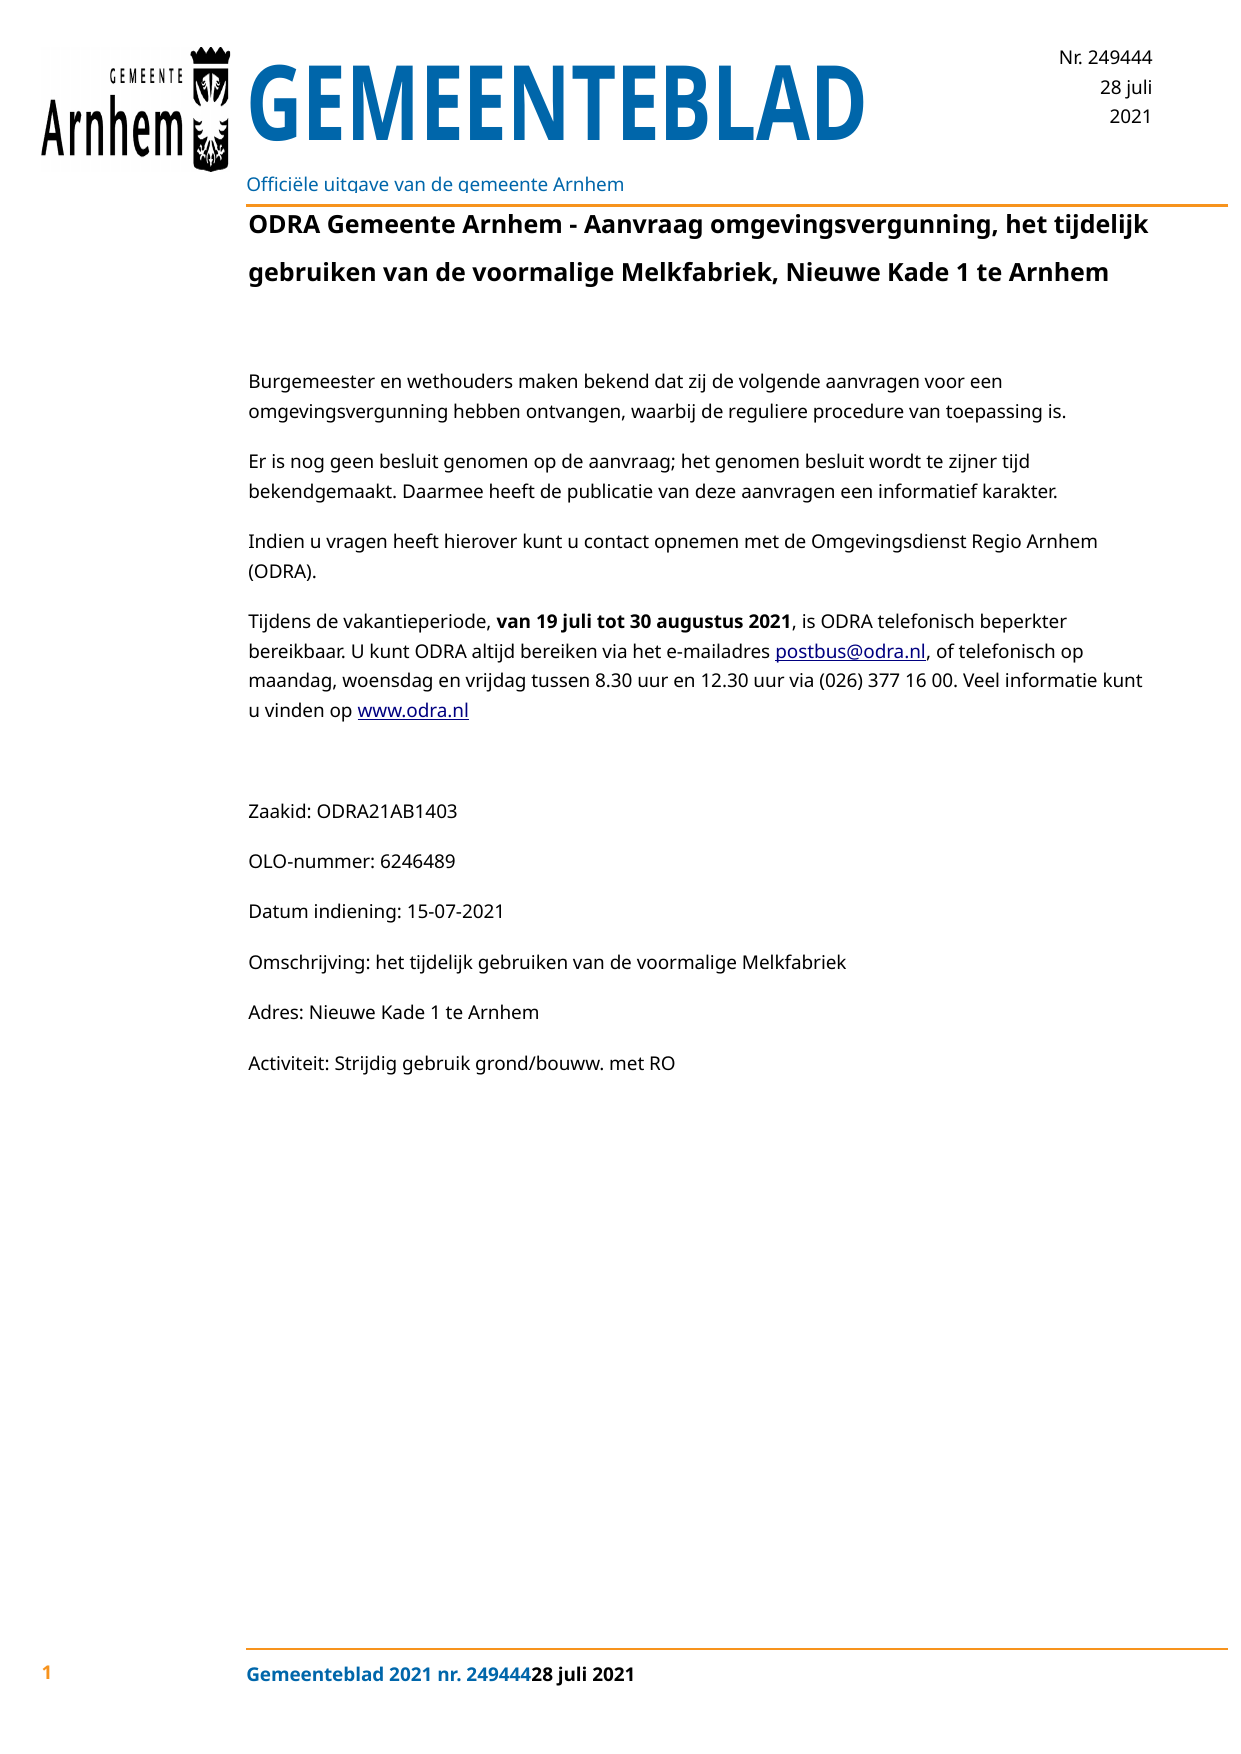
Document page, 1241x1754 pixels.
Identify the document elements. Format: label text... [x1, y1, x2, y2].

text Indien u vragen heeft hierover kunt u contact opnemen met de Omgevingsdienst Regio Arnhem (ODRA). [248, 528, 1152, 584]
text Burgemeester en wethouders maken bekend dat zij de volgende aanvragen voor een omgevingsvergunning hebben ontvangen, waarbij de reguliere procedure van toepassing is. [248, 368, 1152, 424]
text ODRA Gemeente Arnhem - Aanvraag omgevingsvergunning, het tijdelijk gebruiken van de voormalige Melkfabriek, Nieuwe Kade 1 te Arnhem [248, 207, 1152, 288]
text Zaakid: ODRA21AB1403 [248, 798, 1152, 824]
text Adres: Nieuwe Kade 1 te Arnhem [248, 999, 1152, 1025]
text Omschrijving: het tijdelijk gebruiken van de voormalige Melkfabriek [248, 949, 1152, 975]
text Datum indiening: 15-07-2021 [248, 899, 1152, 924]
text OLO-nummer: 6246489 [248, 848, 1152, 874]
text Activiteit: Strijdig gebruik grond/bouww. met RO [248, 1050, 1152, 1076]
picture [41, 47, 231, 172]
text Tijdens de vakantieperiode, van 19 juli tot 30 augustus 2021, is ODRA telefonisch beperkter bereikbaar. U kunt ODRA altijd bereiken via het e-mailadres postbus@odra.nl, of telefonisch op maandag, woensdag en vrijdag tussen 8.30 uur en 12.30 uur via (026) 377 16 00. Veel informatie kunt u vinden op www.odra.nl [248, 608, 1152, 723]
text Er is nog geen besluit genomen op de aanvraag; het genomen besluit wordt te zijner tijd bekendgemaakt. Daarmee heeft de publicatie van deze aanvragen een informatief karakter. [248, 448, 1152, 504]
